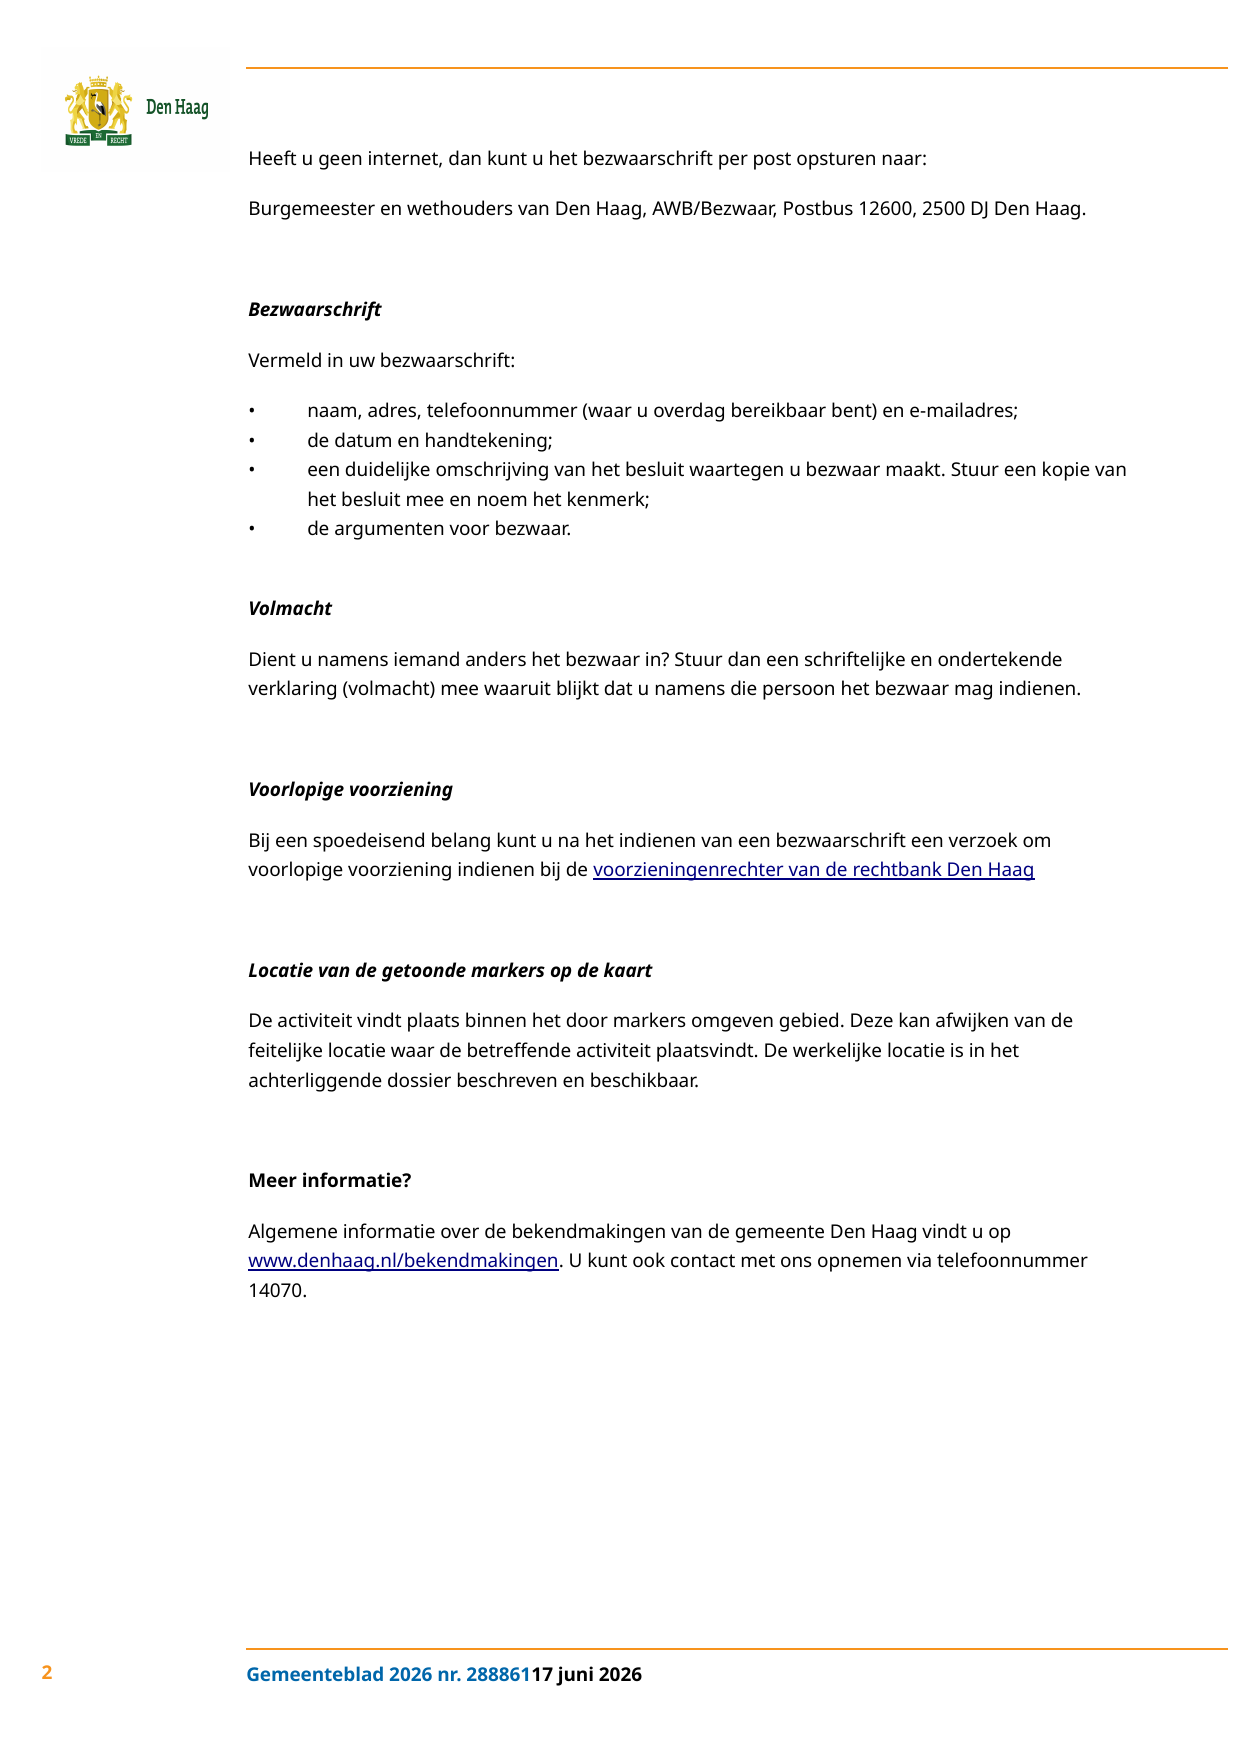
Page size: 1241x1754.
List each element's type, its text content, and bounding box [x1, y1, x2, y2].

text Locatie van de getoonde markers op de kaart [248, 957, 1152, 983]
text Burgemeester en wethouders van Den Haag, AWB/Bezwaar, Postbus 12600, 2500 DJ Den Haag. [248, 196, 1152, 221]
text Meer informatie? [248, 1168, 1152, 1193]
text Voorlopige voorziening [248, 776, 1152, 802]
text Volmacht [248, 596, 1152, 621]
list een duidelijke omschrijving van het besluit waartegen u bezwaar maakt. Stuur een kopie van het besluit mee en noem het kenmerk; [248, 456, 1152, 512]
picture [41, 47, 231, 172]
text Algemene informatie over de bekendmakingen van de gemeente Den Haag vindt u op www.denhaag.nl/bekendmakingen. U kunt ook contact met ons opnemen via telefoonnummer 14070. [248, 1218, 1152, 1303]
text Heeft u geen internet, dan kunt u het bezwaarschrift per post opsturen naar: [248, 145, 1152, 171]
text Bij een spoedeisend belang kunt u na het indienen van een bezwaarschrift een verzoek om voorlopige voorziening indienen bij de voorzieningenrechter van de rechtbank Den Haag [248, 827, 1152, 882]
text De activiteit vindt plaats binnen het door markers omgeven gebied. Deze kan afwijken van de feitelijke locatie waar de betreffende activiteit plaatsvindt. De werkelijke locatie is in het achterliggende dossier beschreven en beschikbaar. [248, 1008, 1152, 1093]
text Dient u namens iemand anders het bezwaar in? Stuur dan een schriftelijke en ondertekende verklaring (volmacht) mee waaruit blijkt dat u namens die persoon het bezwaar mag indienen. [248, 646, 1152, 701]
text Vermeld in uw bezwaarschrift: [248, 347, 1152, 373]
list de datum en handtekening; [248, 427, 1152, 453]
list de argumenten voor bezwaar. [248, 516, 1152, 541]
list naam, adres, telefoonnummer (waar u overdag bereikbaar bent) en e-mailadres; [248, 397, 1152, 423]
text Bezwaarschrift [248, 296, 1152, 322]
